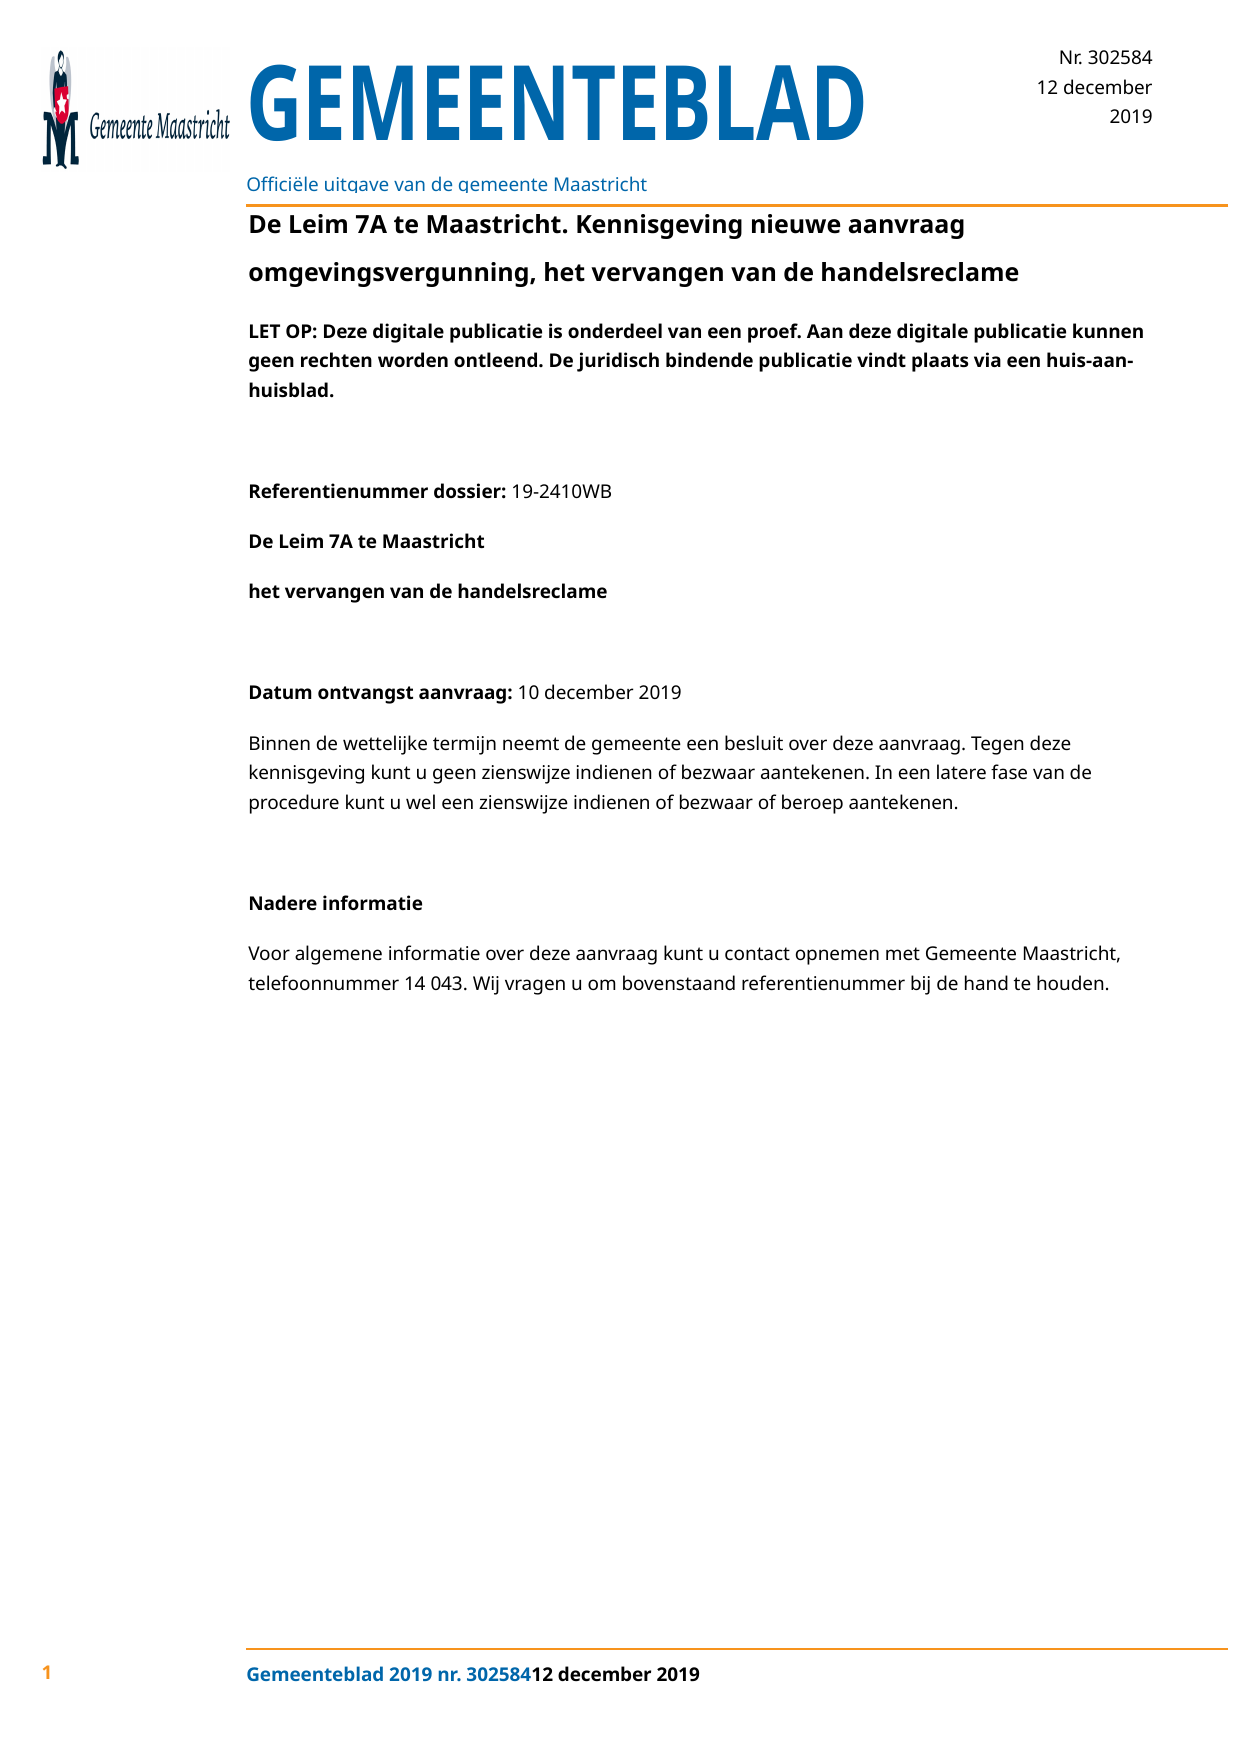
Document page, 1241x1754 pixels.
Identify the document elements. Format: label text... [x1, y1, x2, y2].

text De Leim 7A te Maastricht. Kennisgeving nieuwe aanvraag omgevingsvergunning, het vervangen van de handelsreclame [248, 207, 1152, 288]
text Datum ontvangst aanvraag: 10 december 2019 [248, 679, 1152, 705]
text het vervangen van de handelsreclame [248, 579, 1152, 604]
text Referentienummer dossier: 19-2410WB [248, 478, 1152, 504]
text Nadere informatie [248, 890, 1152, 916]
text Voor algemene informatie over deze aanvraag kunt u contact opnemen met Gemeente Maastricht, telefoonnummer 14 043. Wij vragen u om bovenstaand referentienummer bij de hand te houden. [248, 940, 1152, 996]
text De Leim 7A te Maastricht [248, 528, 1152, 554]
text Binnen de wettelijke termijn neemt de gemeente een besluit over deze aanvraag. Tegen deze kennisgeving kunt u geen zienswijze indienen of bezwaar aantekenen. In een latere fase van de procedure kunt u wel een zienswijze indienen of bezwaar of beroep aantekenen. [248, 730, 1152, 815]
text LET OP: Deze digitale publicatie is onderdeel van een proef. Aan deze digitale publicatie kunnen geen rechten worden ontleend. De juridisch bindende publicatie vindt plaats via een huis-aan-huisblad. [248, 318, 1152, 403]
picture [41, 47, 231, 172]
